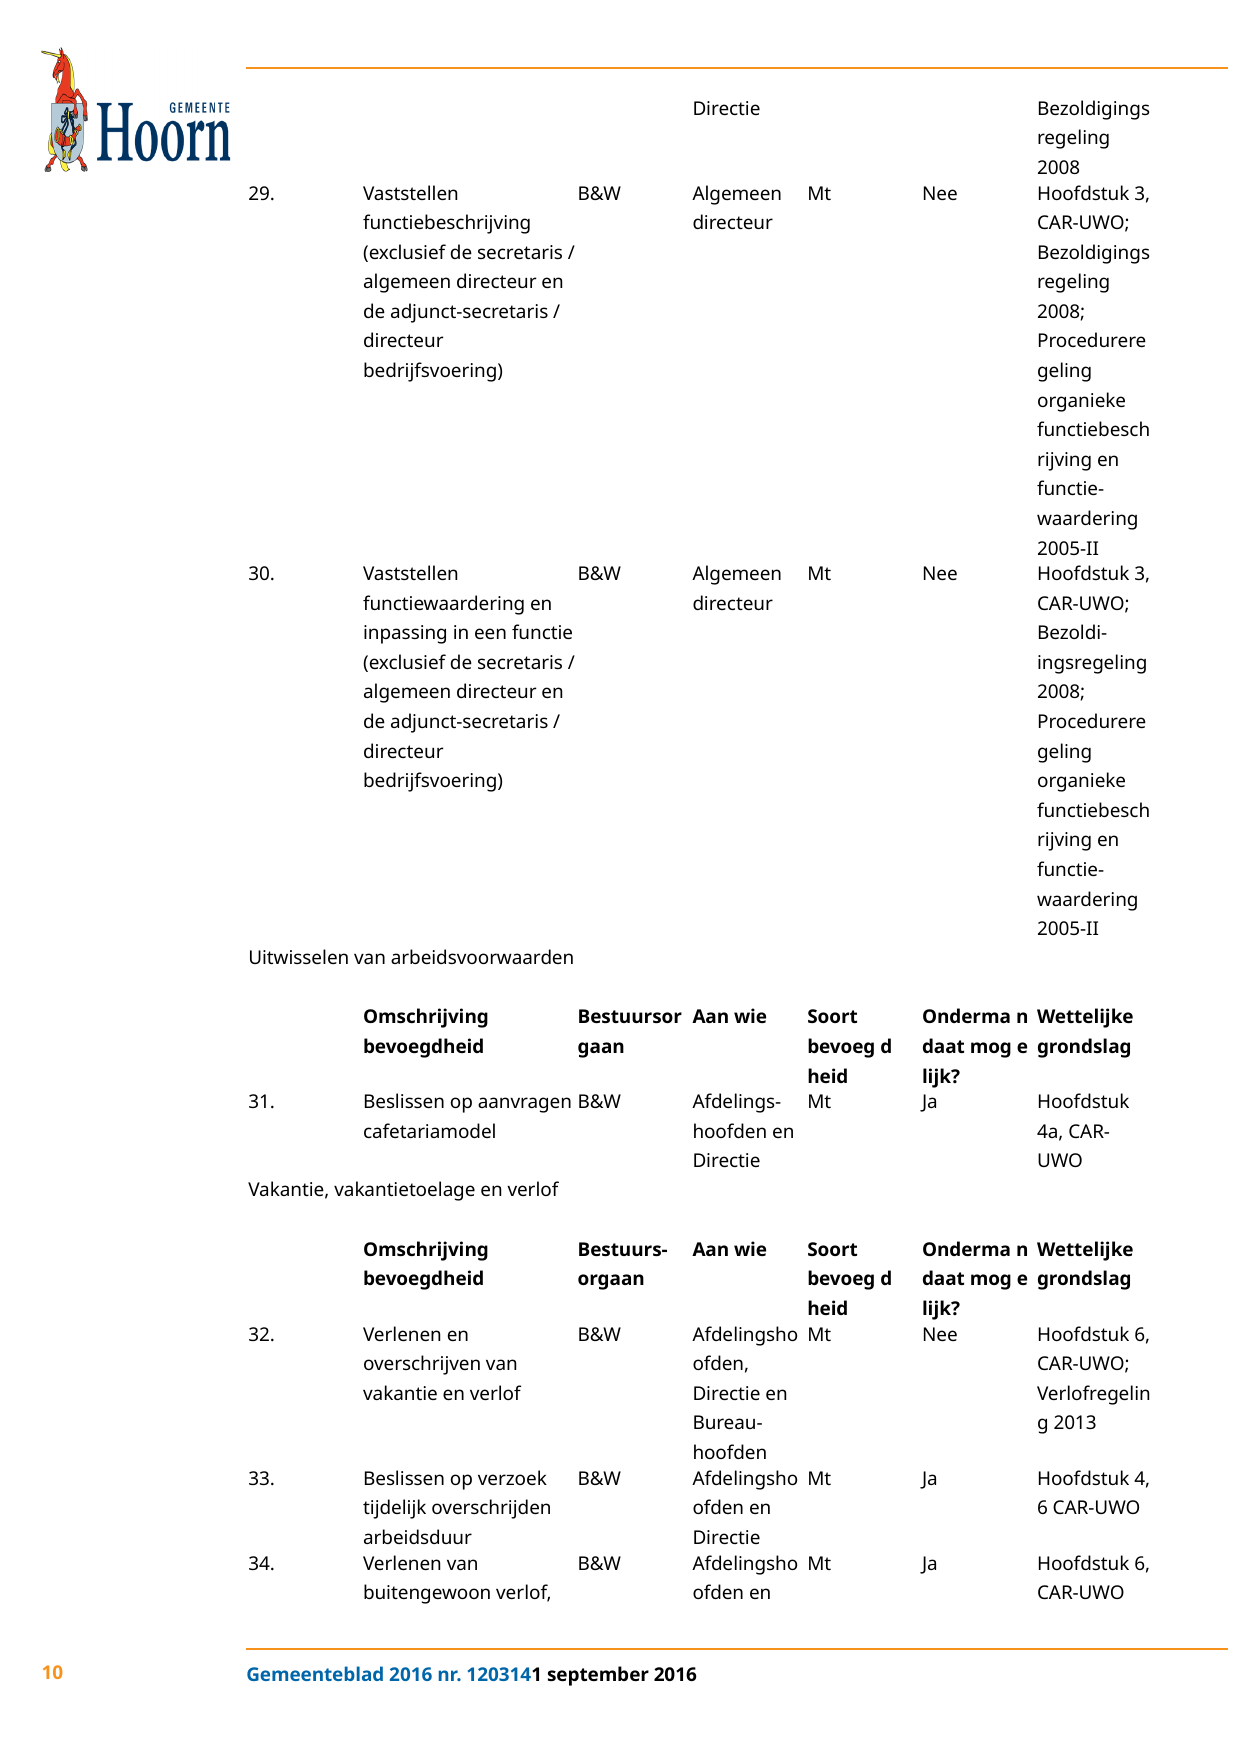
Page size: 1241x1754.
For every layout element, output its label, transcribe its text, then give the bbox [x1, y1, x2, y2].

picture [41, 47, 231, 172]
table_cell Hoofdstuk 6, CAR-UWO [1037, 1550, 1152, 1605]
table_cell B&W [578, 1465, 692, 1550]
table_header [248, 1004, 363, 1088]
table_cell Beslissen op verzoek tijdelijk overschrijden arbeidsduur [363, 1465, 577, 1550]
table_cell Nee [922, 1321, 1037, 1465]
table_cell B&W [578, 1321, 692, 1465]
table_cell B&W [578, 1089, 692, 1173]
table_cell Mt [807, 1089, 922, 1173]
table_header Wettelijke grondslag [1037, 1004, 1152, 1088]
table_cell Algemeen directeur [692, 560, 807, 941]
table_header Soort bevoeg d heid [807, 1004, 922, 1088]
table_cell Vaststellen functiebeschrijving (exclusief de secretaris / algemeen directeur en de adjunct-secretaris / directeur bedrijfsvoering) [363, 180, 577, 560]
text Vakantie, vakantietoelage en verlof [248, 1177, 1152, 1202]
table_cell Nee [922, 560, 1037, 941]
table_cell Hoofdstuk 3, CAR-UWO; Bezoldi-ingsregeling 2008; Procedureregeling organieke functiebeschrijving en functie-waardering 2005-II [1037, 560, 1152, 941]
table_header [248, 1236, 363, 1321]
table_cell 32. [248, 1321, 363, 1465]
table_cell Afdelingshoofden en Directie [692, 1465, 807, 1550]
table_cell B&W [578, 180, 692, 560]
table_cell Hoofdstuk 3, CAR-UWO; Bezoldigingsregeling 2008; Procedureregeling organieke functiebeschrijving en functie-waardering 2005-II [1037, 180, 1152, 560]
table_header Bestuurs-orgaan [578, 1236, 692, 1321]
table_header Omschrijving bevoegdheid [363, 1004, 577, 1088]
table_header Omschrijving bevoegdheid [363, 1236, 577, 1321]
table_cell Directie [692, 95, 807, 180]
table_header Aan wie [692, 1004, 807, 1088]
table_cell Mt [807, 1465, 922, 1550]
table_cell Hoofdstuk 4, 6 CAR-UWO [1037, 1465, 1152, 1550]
table_cell Afdelings-hoofden en Directie [692, 1089, 807, 1173]
table_cell Afdelingshoofden en [692, 1550, 807, 1605]
table_cell Mt [807, 180, 922, 560]
table_cell Algemeen directeur [692, 180, 807, 560]
table_cell Beslissen op aanvragen cafetariamodel [363, 1089, 577, 1173]
table_header Onderma n daat mog e lijk? [922, 1004, 1037, 1088]
table_cell Afdelingshoofden, Directie en Bureau-hoofden [692, 1321, 807, 1465]
table_cell [807, 95, 922, 180]
table_cell Mt [807, 1321, 922, 1465]
table_header Aan wie [692, 1236, 807, 1321]
table_cell B&W [578, 560, 692, 941]
table_cell Vaststellen functiewaardering en inpassing in een functie (exclusief de secretaris / algemeen directeur en de adjunct-secretaris / directeur bedrijfsvoering) [363, 560, 577, 941]
table_cell B&W [578, 1550, 692, 1605]
text Uitwisselen van arbeidsvoorwaarden [248, 944, 1152, 970]
table_cell 33. [248, 1465, 363, 1550]
table_cell Hoofdstuk 4a, CAR-UWO [1037, 1089, 1152, 1173]
table_cell 29. [248, 180, 363, 560]
table_cell Mt [807, 1550, 922, 1605]
table_cell Bezoldigingsregeling 2008 [1037, 95, 1152, 180]
table_cell [248, 95, 363, 180]
table_cell Hoofdstuk 6, CAR-UWO; Verlofregeling 2013 [1037, 1321, 1152, 1465]
table_cell Nee [922, 180, 1037, 560]
table_cell Mt [807, 560, 922, 941]
table_cell Ja [922, 1089, 1037, 1173]
table_cell 30. [248, 560, 363, 941]
table_cell [363, 95, 577, 180]
table_cell 34. [248, 1550, 363, 1605]
table_cell Ja [922, 1465, 1037, 1550]
table_header Soort bevoeg d heid [807, 1236, 922, 1321]
table_cell Verlenen van buitengewoon verlof, [363, 1550, 577, 1605]
table_cell 31. [248, 1089, 363, 1173]
table_cell Verlenen en overschrijven van vakantie en verlof [363, 1321, 577, 1465]
table_header Wettelijke grondslag [1037, 1236, 1152, 1321]
table_cell Ja [922, 1550, 1037, 1605]
table_header Bestuursorgaan [578, 1004, 692, 1088]
table_cell [578, 95, 692, 180]
table_header Onderma n daat mog e lijk? [922, 1236, 1037, 1321]
table_cell [922, 95, 1037, 180]
